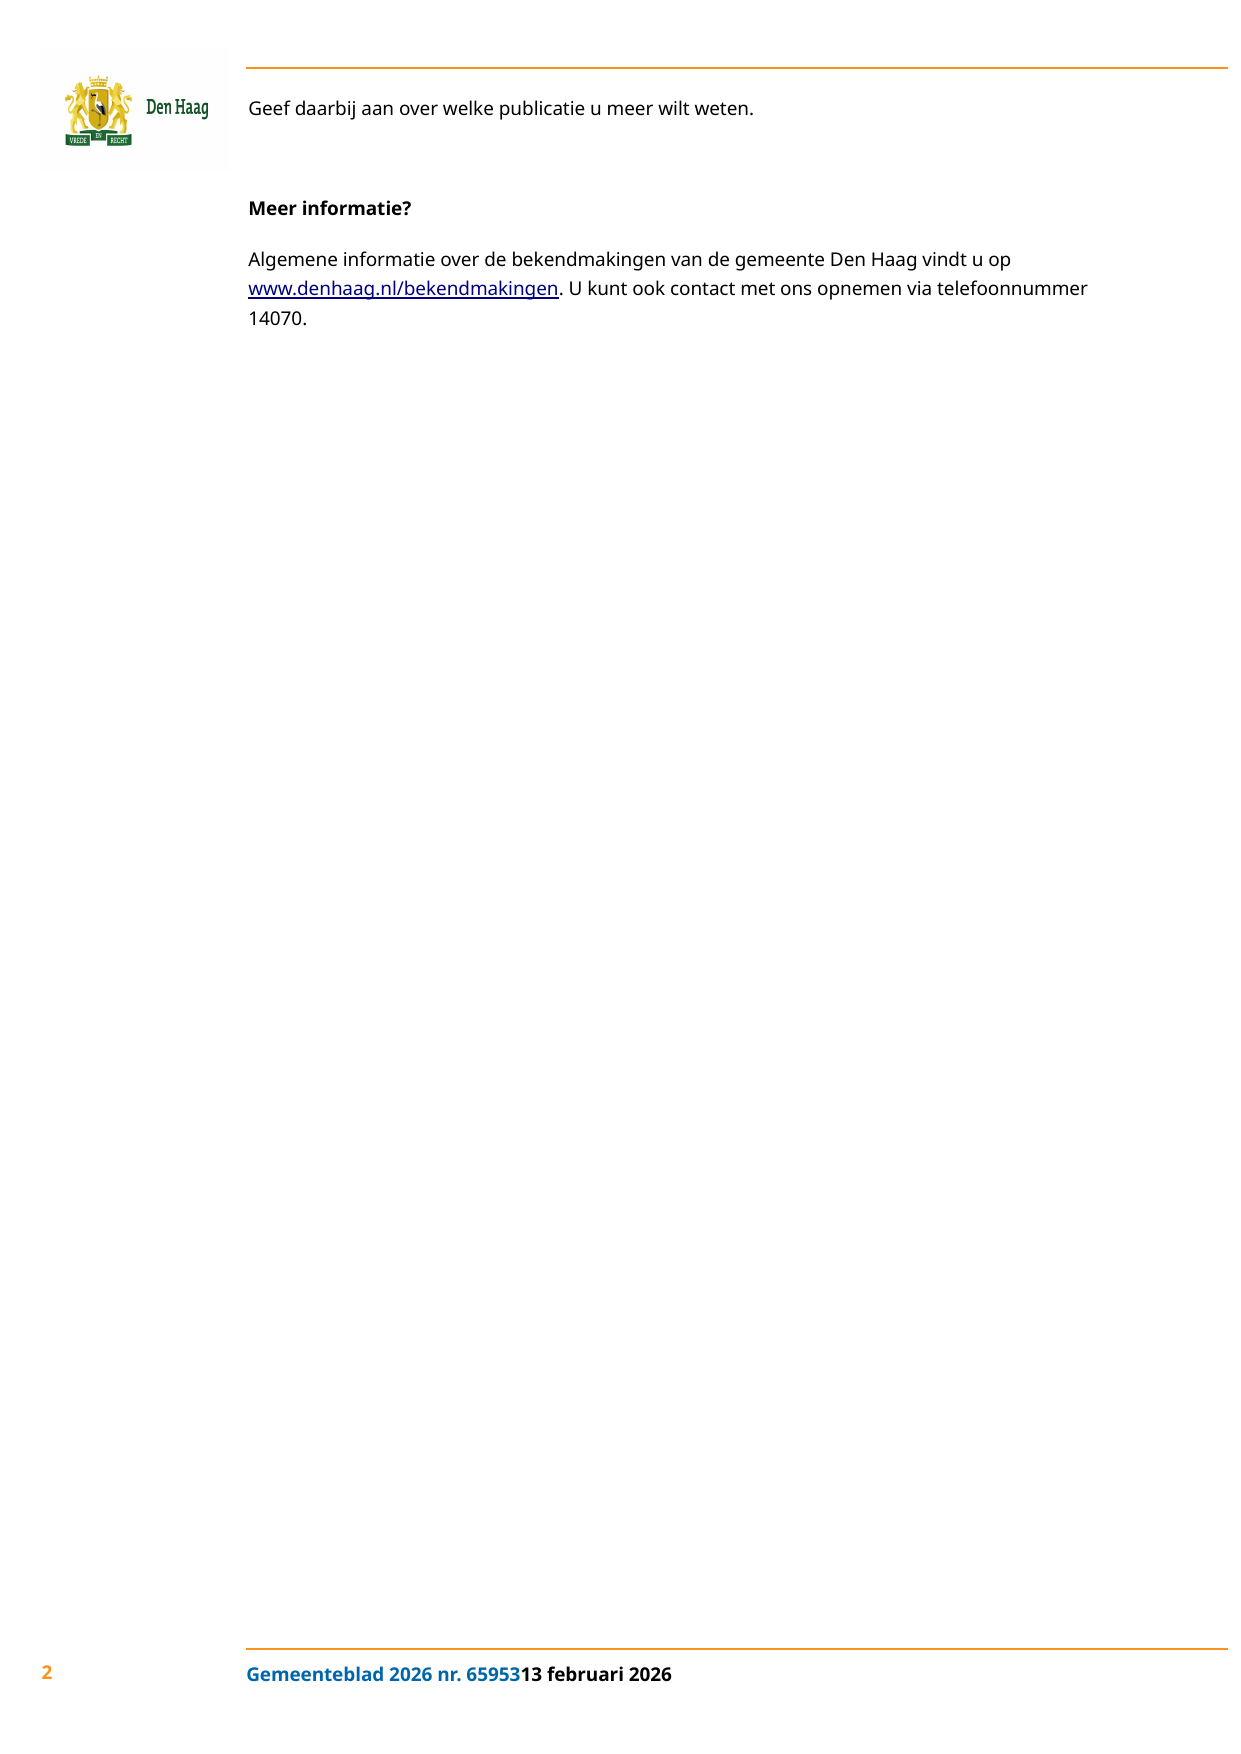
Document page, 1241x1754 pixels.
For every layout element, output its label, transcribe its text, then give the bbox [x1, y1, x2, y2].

text Meer informatie? [248, 196, 1152, 221]
text Algemene informatie over de bekendmakingen van de gemeente Den Haag vindt u op www.denhaag.nl/bekendmakingen. U kunt ook contact met ons opnemen via telefoonnummer 14070. [248, 246, 1152, 331]
text Geef daarbij aan over welke publicatie u meer wilt weten. [248, 95, 1152, 121]
picture [41, 47, 231, 172]
